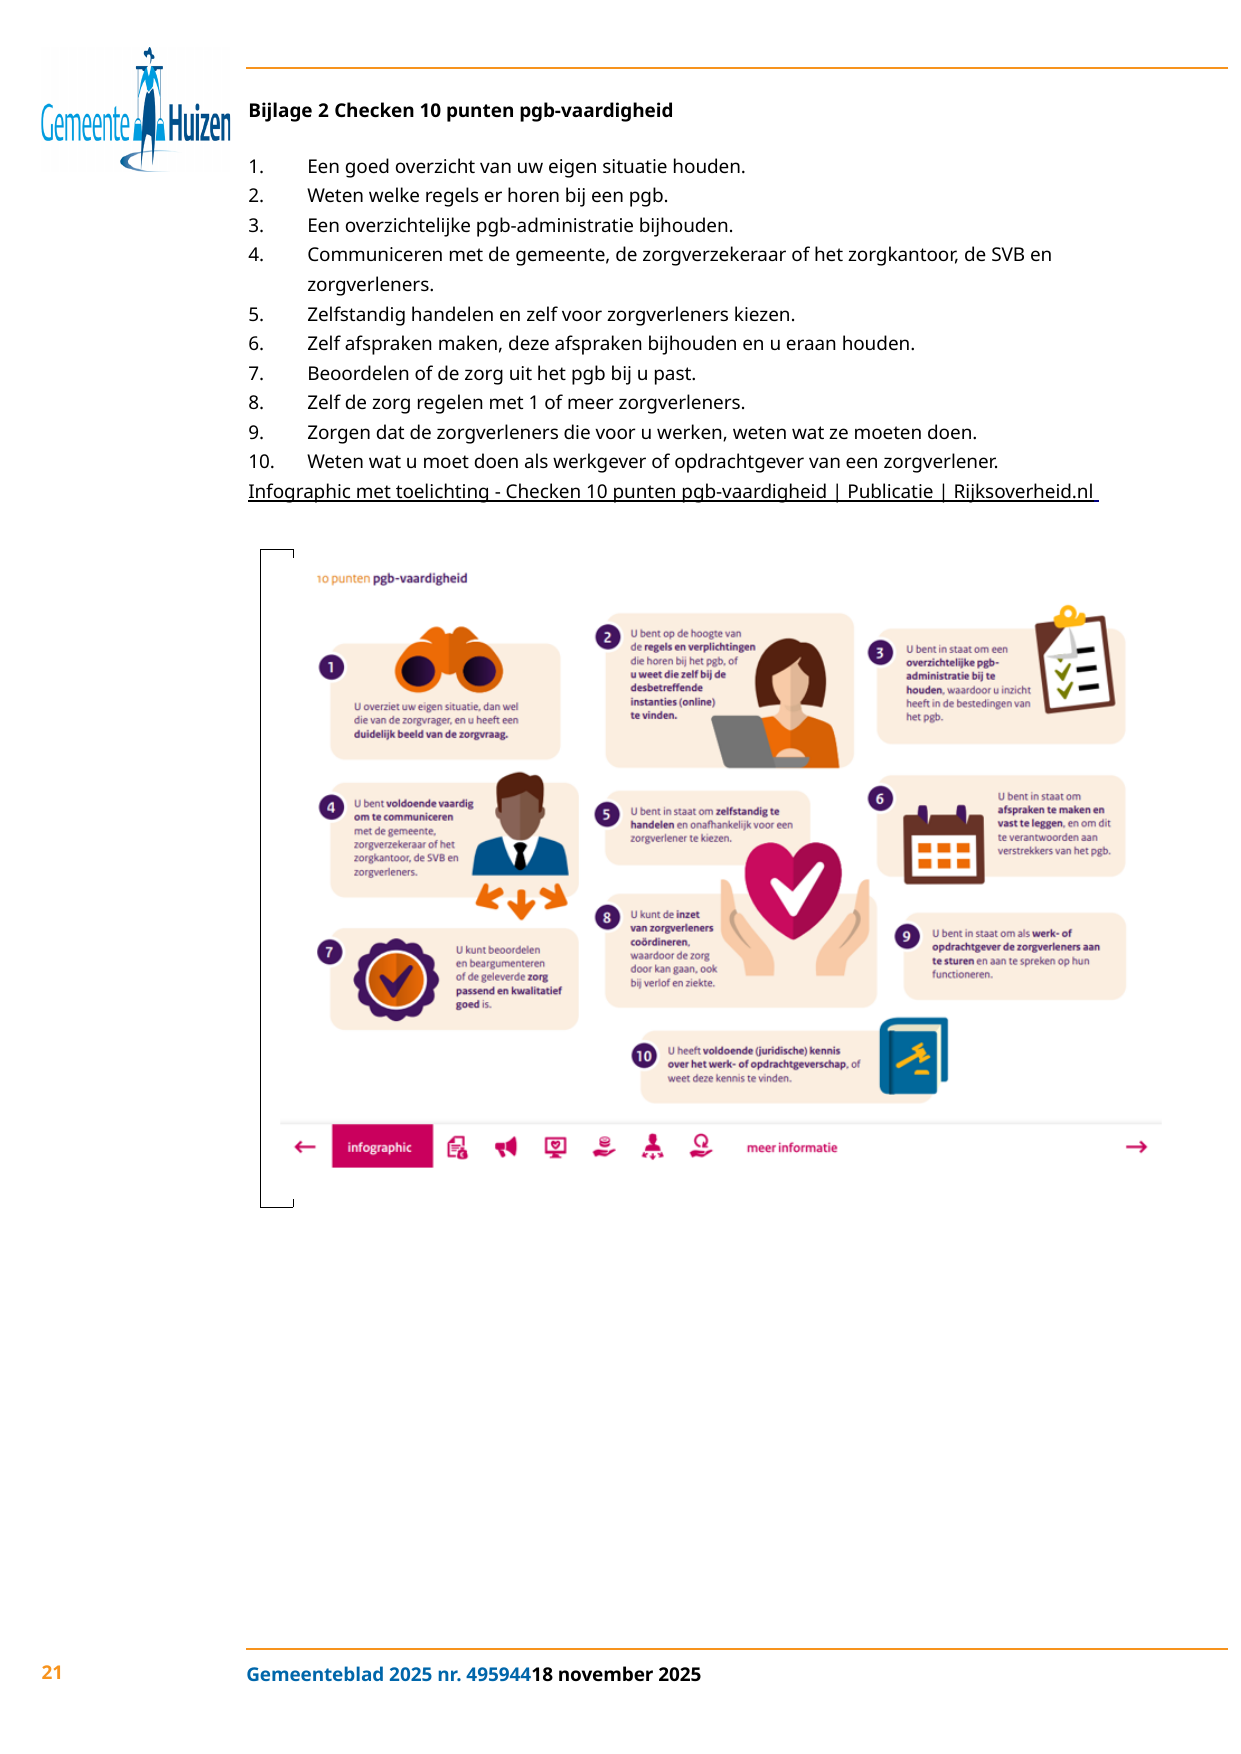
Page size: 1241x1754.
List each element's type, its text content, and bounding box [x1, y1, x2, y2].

list Beoordelen of de zorg uit het pgb bij u past. [248, 360, 1152, 386]
list Een goed overzicht van uw eigen situatie houden. [248, 153, 1152, 179]
picture [41, 47, 231, 172]
list Weten welke regels er horen bij een pgb. [248, 182, 1152, 208]
list Zelf de zorg regelen met 1 of meer zorgverleners. [248, 389, 1152, 415]
text Bijlage 2 Checken 10 punten pgb-vaardigheid [248, 95, 1152, 123]
list Zelfstandig handelen en zelf voor zorgverleners kiezen. [248, 301, 1152, 327]
text Infographic met toelichting - Checken 10 punten pgb-vaardigheid | Publicatie | Rijksoverheid.nl [248, 478, 1152, 504]
picture [268, 558, 1173, 1199]
list Communiceren met de gemeente, de zorgverzekeraar of het zorgkantoor, de SVB en zorgverleners. [248, 242, 1152, 297]
list Weten wat u moet doen als werkgever of opdrachtgever van een zorgverlener. [248, 449, 1152, 474]
list Zelf afspraken maken, deze afspraken bijhouden en u eraan houden. [248, 330, 1152, 356]
list Een overzichtelijke pgb-administratie bijhouden. [248, 212, 1152, 238]
list Zorgen dat de zorgverleners die voor u werken, weten wat ze moeten doen. [248, 419, 1152, 445]
